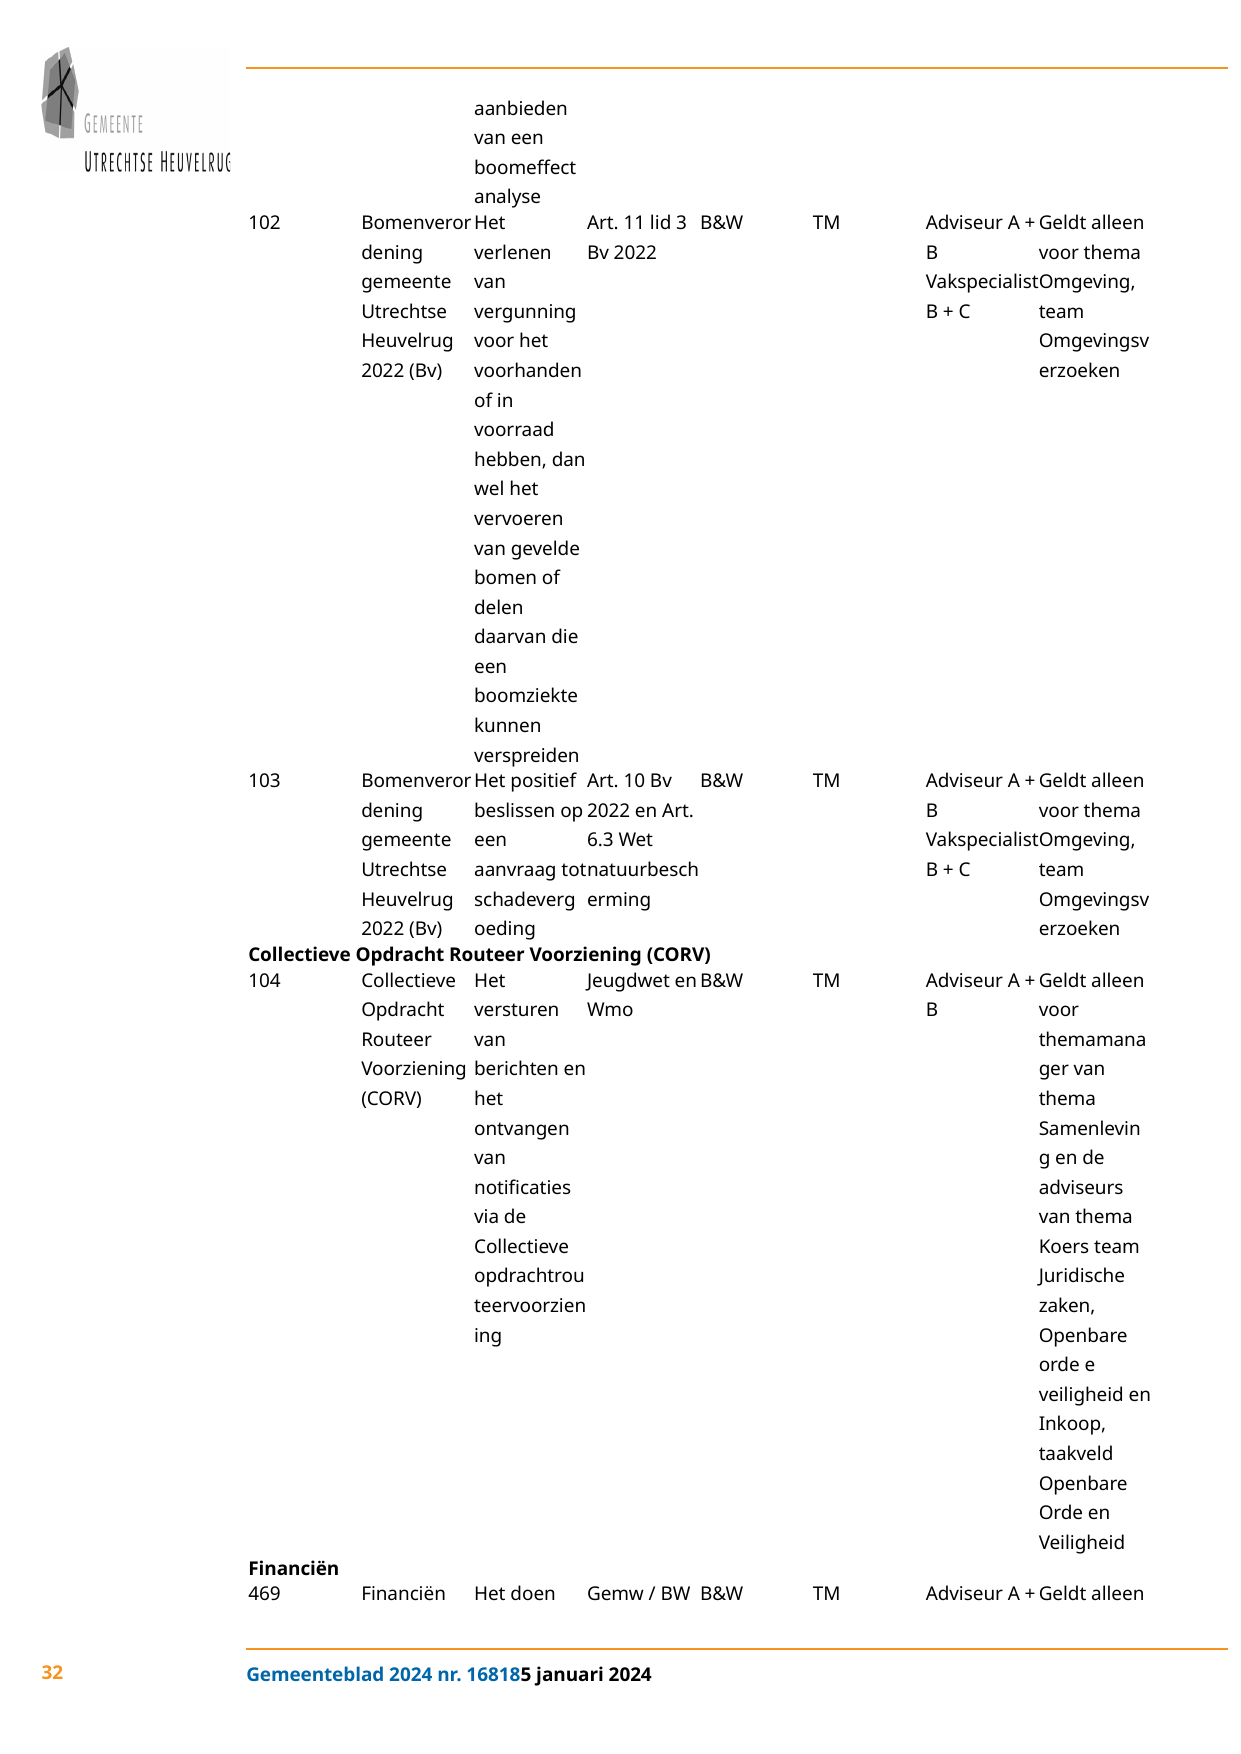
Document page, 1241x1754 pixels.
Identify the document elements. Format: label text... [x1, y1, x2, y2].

table_cell [1039, 95, 1152, 209]
table_cell B&W [700, 768, 813, 941]
table_cell Het positief beslissen op een aanvraag tot schadevergoeding [474, 768, 587, 941]
table_cell Geldt alleen voor themamanager van thema Samenleving en de adviseurs van thema Koers team Juridische zaken, Openbare orde e veiligheid en Inkoop, taakveld Openbare Orde en Veiligheid [1039, 967, 1152, 1555]
table_cell Het versturen van berichten en het ontvangen van notificaties via de Collectieve opdrachtrouteervoorziening [474, 967, 587, 1555]
table_cell B&W [700, 1580, 813, 1606]
table_cell Adviseur A + B Vakspecialist B + C [926, 768, 1038, 941]
table_cell 102 [248, 209, 361, 767]
table_cell Gemw / BW [587, 1580, 700, 1606]
table_cell [361, 95, 474, 209]
table_cell [587, 95, 700, 209]
table_cell Jeugdwet en Wmo [587, 967, 700, 1555]
table_cell Het doen [474, 1580, 587, 1606]
table_cell 104 [248, 967, 361, 1555]
table_cell Adviseur A + [926, 1580, 1038, 1606]
table_cell TM [813, 1580, 926, 1606]
table_cell Geldt alleen [1039, 1580, 1152, 1606]
table_cell B&W [700, 209, 813, 767]
table_cell Geldt alleen voor thema Omgeving, team Omgevingsverzoeken [1039, 209, 1152, 767]
table_cell [813, 95, 926, 209]
table_cell [248, 95, 361, 209]
table_cell B&W [700, 967, 813, 1555]
table_cell 103 [248, 768, 361, 941]
table_cell Geldt alleen voor thema Omgeving, team Omgevingsverzoeken [1039, 768, 1152, 941]
table_cell Adviseur A + B [926, 967, 1038, 1555]
table_cell Collectieve Opdracht Routeer Voorziening (CORV) [361, 967, 474, 1555]
table_cell Financiën [248, 1555, 1152, 1580]
table_cell Adviseur A + B Vakspecialist B + C [926, 209, 1038, 767]
table_cell aanbieden van een boomeffect analyse [474, 95, 587, 209]
table_cell TM [813, 967, 926, 1555]
table_cell TM [813, 209, 926, 767]
table_cell 469 [248, 1580, 361, 1606]
table_cell Financiën [361, 1580, 474, 1606]
table_cell Art. 11 lid 3 Bv 2022 [587, 209, 700, 767]
table_cell [926, 95, 1038, 209]
picture [41, 47, 231, 172]
table_cell Bomenverordening gemeente Utrechtse Heuvelrug 2022 (Bv) [361, 209, 474, 767]
table_cell Art. 10 Bv 2022 en Art. 6.3 Wet natuurbescherming [587, 768, 700, 941]
table_cell Het verlenen van vergunning voor het voorhanden of in voorraad hebben, dan wel het vervoeren van gevelde bomen of delen daarvan die een boomziekte kunnen verspreiden [474, 209, 587, 767]
table_cell Bomenverordening gemeente Utrechtse Heuvelrug 2022 (Bv) [361, 768, 474, 941]
table_cell [700, 95, 813, 209]
table_cell Collectieve Opdracht Routeer Voorziening (CORV) [248, 941, 1152, 967]
table_cell TM [813, 768, 926, 941]
